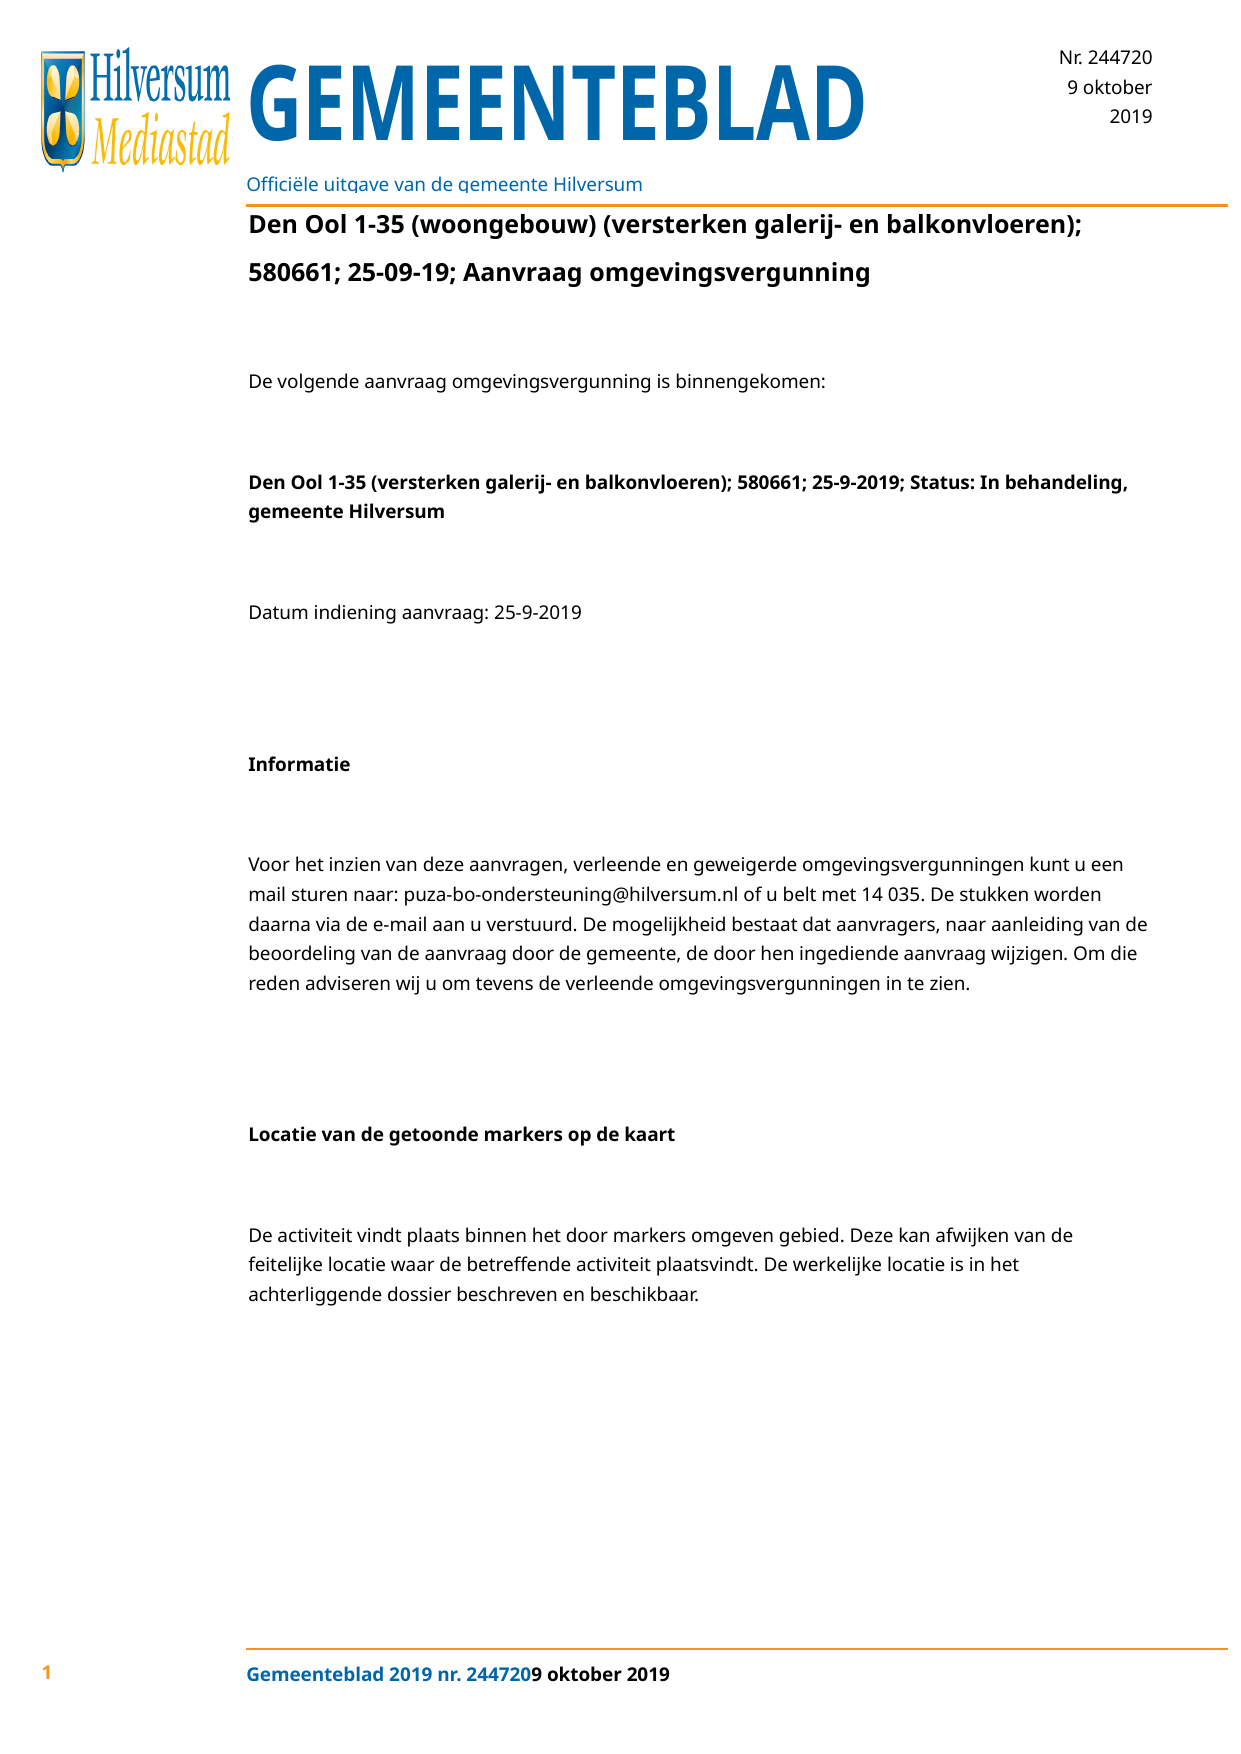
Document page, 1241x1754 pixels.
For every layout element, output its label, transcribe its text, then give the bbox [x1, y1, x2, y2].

text Locatie van de getoonde markers op de kaart [248, 1121, 1152, 1147]
text Den Ool 1-35 (woongebouw) (versterken galerij- en balkonvloeren); 580661; 25-09-19; Aanvraag omgevingsvergunning [248, 207, 1152, 288]
text Informatie [248, 751, 1152, 777]
text Den Ool 1-35 (versterken galerij- en balkonvloeren); 580661; 25-9-2019; Status: In behandeling, gemeente Hilversum [248, 469, 1152, 524]
text De volgende aanvraag omgevingsvergunning is binnengekomen: [248, 368, 1152, 394]
text De activiteit vindt plaats binnen het door markers omgeven gebied. Deze kan afwijken van de feitelijke locatie waar de betreffende activiteit plaatsvindt. De werkelijke locatie is in het achterliggende dossier beschreven en beschikbaar. [248, 1222, 1152, 1307]
picture [41, 47, 231, 172]
text Datum indiening aanvraag: 25-9-2019 [248, 599, 1152, 625]
text Voor het inzien van deze aanvragen, verleende en geweigerde omgevingsvergunningen kunt u een mail sturen naar: puza-bo-ondersteuning@hilversum.nl of u belt met 14 035. De stukken worden daarna via de e-mail aan u verstuurd. De mogelijkheid bestaat dat aanvragers, naar aanleiding van de beoordeling van de aanvraag door de gemeente, de door hen ingediende aanvraag wijzigen. Om die reden adviseren wij u om tevens de verleende omgevingsvergunningen in te zien. [248, 852, 1152, 996]
